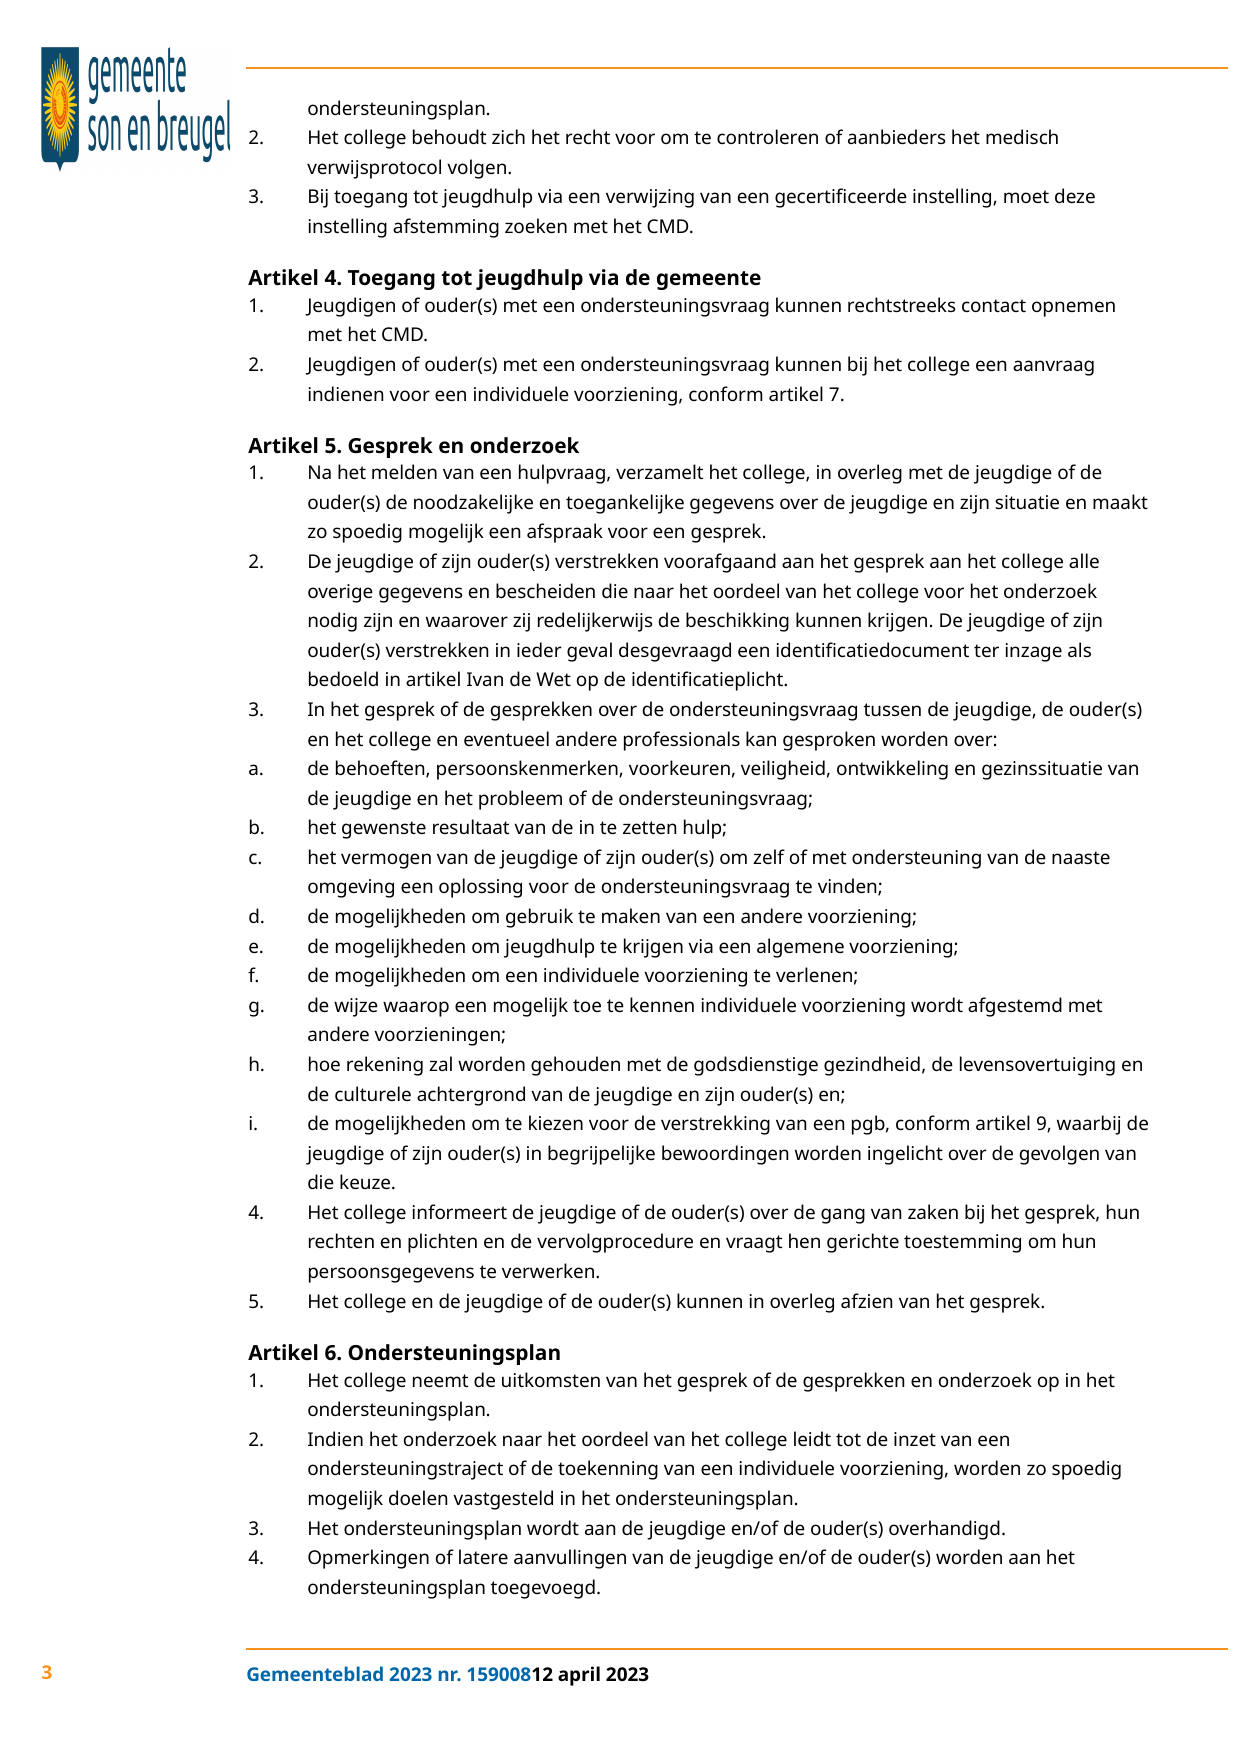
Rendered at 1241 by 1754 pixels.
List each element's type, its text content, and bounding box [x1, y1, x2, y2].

list de mogelijkheden om gebruik te maken van een andere voorziening; [248, 903, 1152, 929]
list Het college behoudt zich het recht voor om te controleren of aanbieders het medisch verwijsprotocol volgen. [248, 124, 1152, 180]
list ondersteuningsplan. [248, 95, 1152, 121]
list de mogelijkheden om jeugdhulp te krijgen via een algemene voorziening; [248, 933, 1152, 959]
list het vermogen van de jeugdige of zijn ouder(s) om zelf of met ondersteuning van de naaste omgeving een oplossing voor de ondersteuningsvraag te vinden; [248, 844, 1152, 899]
list Het college informeert de jeugdige of de ouder(s) over de gang van zaken bij het gesprek, hun rechten en plichten en de vervolgprocedure en vraagt hen gerichte toestemming om hun persoonsgegevens te verwerken. [248, 1199, 1152, 1284]
list De jeugdige of zijn ouder(s) verstrekken voorafgaand aan het gesprek aan het college alle overige gegevens en bescheiden die naar het oordeel van het college voor het onderzoek nodig zijn en waarover zij redelijkerwijs de beschikking kunnen krijgen. De jeugdige of zijn ouder(s) verstrekken in ieder geval desgevraagd een identificatiedocument ter inzage als bedoeld in artikel Ivan de Wet op de identificatieplicht. [248, 548, 1152, 692]
list de mogelijkheden om te kiezen voor de verstrekking van een pgb, conform artikel 9, waarbij de jeugdige of zijn ouder(s) in begrijpelijke bewoordingen worden ingelicht over de gevolgen van die keuze. [248, 1110, 1152, 1195]
list Het college neemt de uitkomsten van het gesprek of de gesprekken en onderzoek op in het ondersteuningsplan. [248, 1367, 1152, 1422]
list de mogelijkheden om een individuele voorziening te verlenen; [248, 962, 1152, 988]
list Jeugdigen of ouder(s) met een ondersteuningsvraag kunnen bij het college een aanvraag indienen voor een individuele voorziening, conform artikel 7. [248, 351, 1152, 406]
picture [41, 47, 231, 172]
list Het college en de jeugdige of de ouder(s) kunnen in overleg afzien van het gesprek. [248, 1288, 1152, 1314]
text Artikel 6. Ondersteuningsplan [248, 1338, 1152, 1367]
list Jeugdigen of ouder(s) met een ondersteuningsvraag kunnen rechtstreeks contact opnemen met het CMD. [248, 292, 1152, 347]
list Indien het onderzoek naar het oordeel van het college leidt tot de inzet van een ondersteuningstraject of de toekenning van een individuele voorziening, worden zo spoedig mogelijk doelen vastgesteld in het ondersteuningsplan. [248, 1426, 1152, 1511]
list de wijze waarop een mogelijk toe te kennen individuele voorziening wordt afgestemd met andere voorzieningen; [248, 992, 1152, 1047]
text Artikel 4. Toegang tot jeugdhulp via de gemeente [248, 263, 1152, 292]
list Na het melden van een hulpvraag, verzamelt het college, in overleg met de jeugdige of de ouder(s) de noodzakelijke en toegankelijke gegevens over de jeugdige en zijn situatie en maakt zo spoedig mogelijk een afspraak voor een gesprek. [248, 459, 1152, 544]
list Opmerkingen of latere aanvullingen van de jeugdige en/of de ouder(s) worden aan het ondersteuningsplan toegevoegd. [248, 1544, 1152, 1599]
list het gewenste resultaat van de in te zetten hulp; [248, 814, 1152, 840]
list de behoeften, persoonskenmerken, voorkeuren, veiligheid, ontwikkeling en gezinssituatie van de jeugdige en het probleem of de ondersteuningsvraag; [248, 755, 1152, 811]
list Bij toegang tot jeugdhulp via een verwijzing van een gecertificeerde instelling, moet deze instelling afstemming zoeken met het CMD. [248, 183, 1152, 239]
text Artikel 5. Gesprek en onderzoek [248, 431, 1152, 459]
list In het gesprek of de gesprekken over de ondersteuningsvraag tussen de jeugdige, de ouder(s) en het college en eventueel andere professionals kan gesproken worden over: [248, 696, 1152, 752]
list hoe rekening zal worden gehouden met de godsdienstige gezindheid, de levensovertuiging en de culturele achtergrond van de jeugdige en zijn ouder(s) en; [248, 1051, 1152, 1107]
list Het ondersteuningsplan wordt aan de jeugdige en/of de ouder(s) overhandigd. [248, 1515, 1152, 1540]
